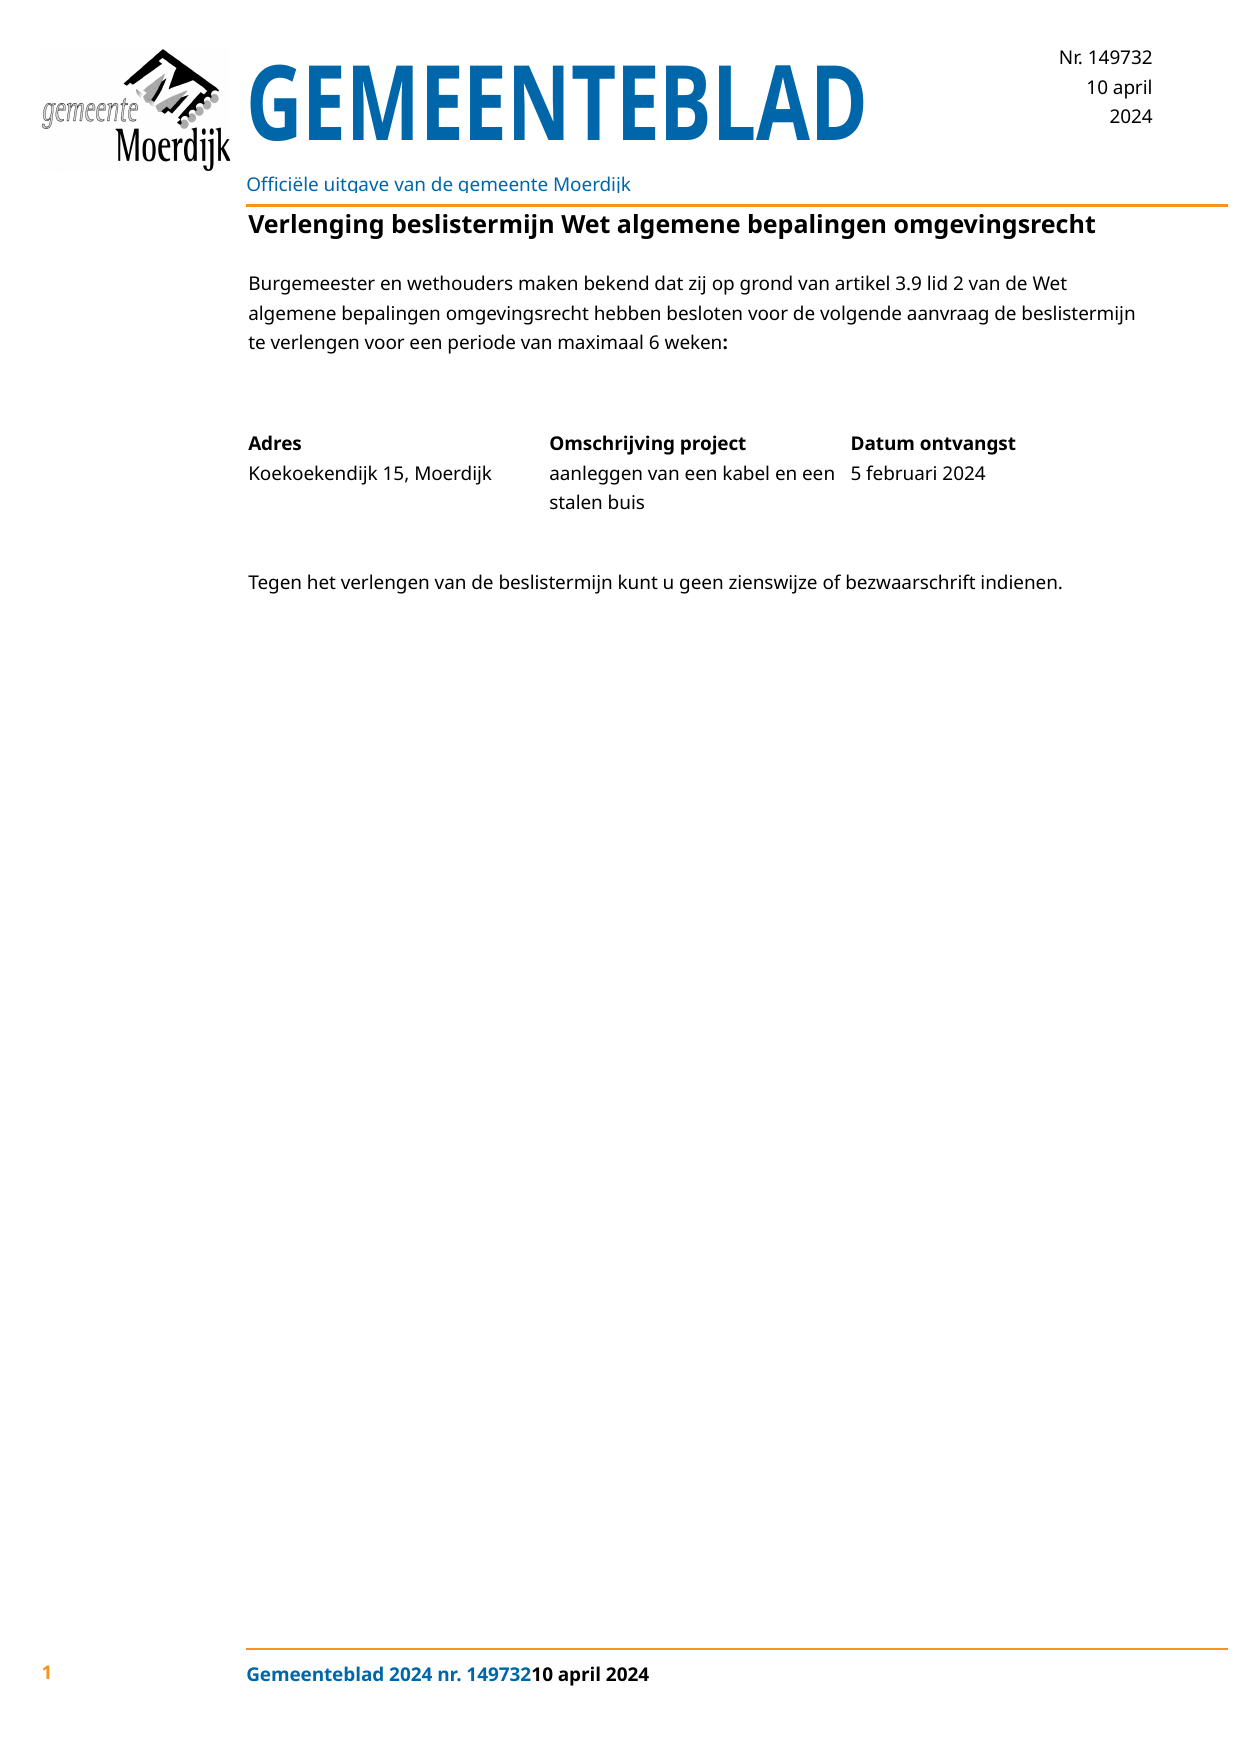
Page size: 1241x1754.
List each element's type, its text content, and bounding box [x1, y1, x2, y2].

text Verlenging beslistermijn Wet algemene bepalingen omgevingsrecht [248, 207, 1152, 241]
table_header Omschrijving project aanleggen van een kabel en een stalen buis [549, 430, 850, 515]
text Burgemeester en wethouders maken bekend dat zij op grond van artikel 3.9 lid 2 van de Wet algemene bepalingen omgevingsrecht hebben besloten voor de volgende aanvraag de beslistermijn te verlengen voor een periode van maximaal 6 weken: [248, 270, 1152, 355]
table_header Adres Koekoekendijk 15, Moerdijk [248, 430, 549, 515]
text Tegen het verlengen van de beslistermijn kunt u geen zienswijze of bezwaarschrift indienen. [248, 569, 1152, 595]
picture [41, 47, 231, 172]
table_header Datum ontvangst 5 februari 2024 [850, 430, 1152, 515]
